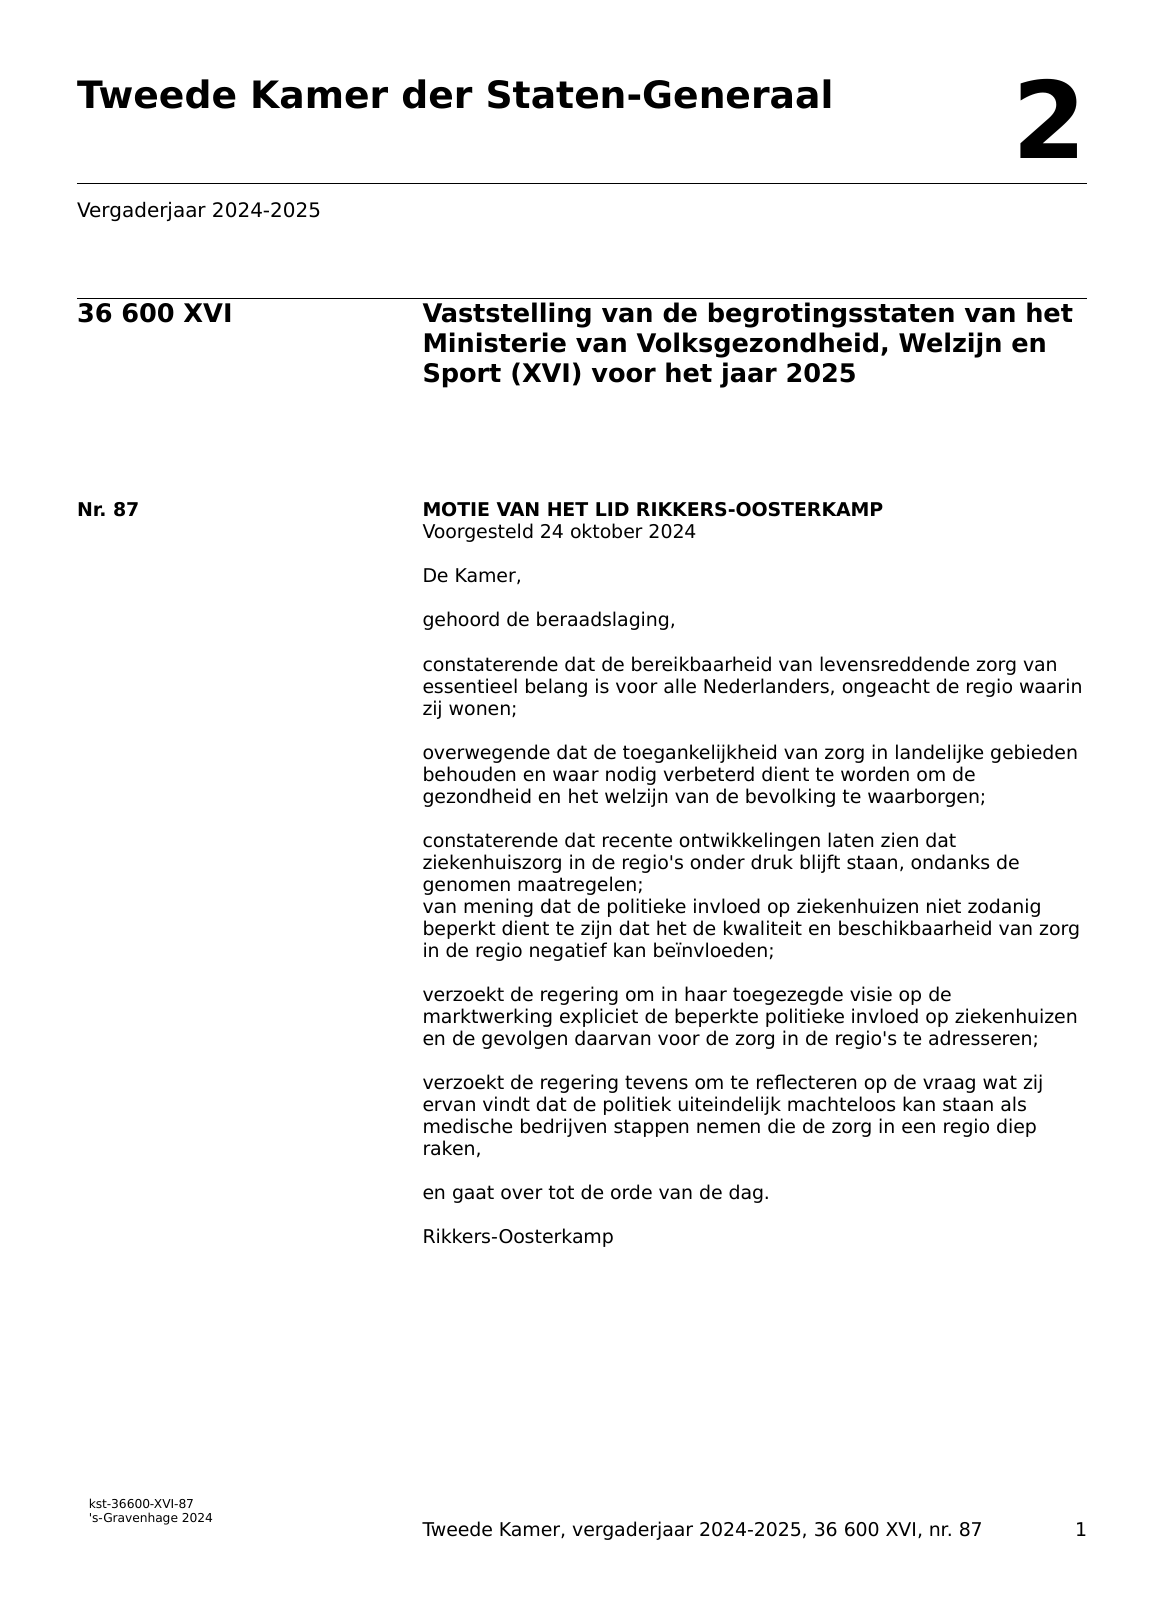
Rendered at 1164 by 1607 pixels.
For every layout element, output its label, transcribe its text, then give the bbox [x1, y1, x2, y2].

text gehoord de beraadslaging, [422, 609, 1087, 631]
text 's-Gravenhage 2024 [88, 1511, 323, 1525]
table_cell Vergaderjaar 2024-2025 [77, 184, 1087, 298]
text Rikkers-Oosterkamp [422, 1226, 1087, 1248]
text verzoekt de regering tevens om te reflecteren op de vraag wat zij ervan vindt dat de politiek uiteindelijk machteloos kan staan als medische bedrijven stappen nemen die de zorg in een regio diep raken, [422, 1072, 1087, 1160]
table_header Tweede Kamer der Staten-Generaal [77, 59, 886, 183]
text Voorgesteld 24 oktober 2024 [422, 521, 1087, 543]
text verzoekt de regering om in haar toegezegde visie op de marktwerking expliciet de beperkte politieke invloed op ziekenhuizen en de gevolgen daarvan voor de zorg in de regio's te adresseren; [422, 984, 1087, 1050]
text van mening dat de politieke invloed op ziekenhuizen niet zodanig beperkt dient te zijn dat het de kwaliteit en beschikbaarheid van zorg in de regio negatief kan beïnvloeden; [422, 896, 1087, 962]
text constaterende dat recente ontwikkelingen laten zien dat ziekenhuiszorg in de regio's onder druk blijft staan, ondanks de genomen maatregelen; [422, 830, 1087, 896]
subtitle Nr. 87 MOTIE VAN HET LID RIKKERS-OOSTERKAMP [77, 499, 1087, 521]
table_header 2 [886, 59, 1087, 183]
subtitle 36 600 XVI Vaststelling van de begrotingsstaten van het Ministerie van Volksgezondheid, Welzijn en Sport (XVI) voor het jaar 2025 [77, 299, 1087, 388]
text overwegende dat de toegankelijkheid van zorg in landelijke gebieden behouden en waar nodig verbeterd dient te worden om de gezondheid en het welzijn van de bevolking te waarborgen; [422, 742, 1087, 808]
text kst-36600-XVI-87 [88, 1497, 323, 1511]
text en gaat over tot de orde van de dag. [422, 1182, 1087, 1204]
text De Kamer, [422, 565, 1087, 587]
text constaterende dat de bereikbaarheid van levensreddende zorg van essentieel belang is voor alle Nederlanders, ongeacht de regio waarin zij wonen; [422, 653, 1087, 719]
